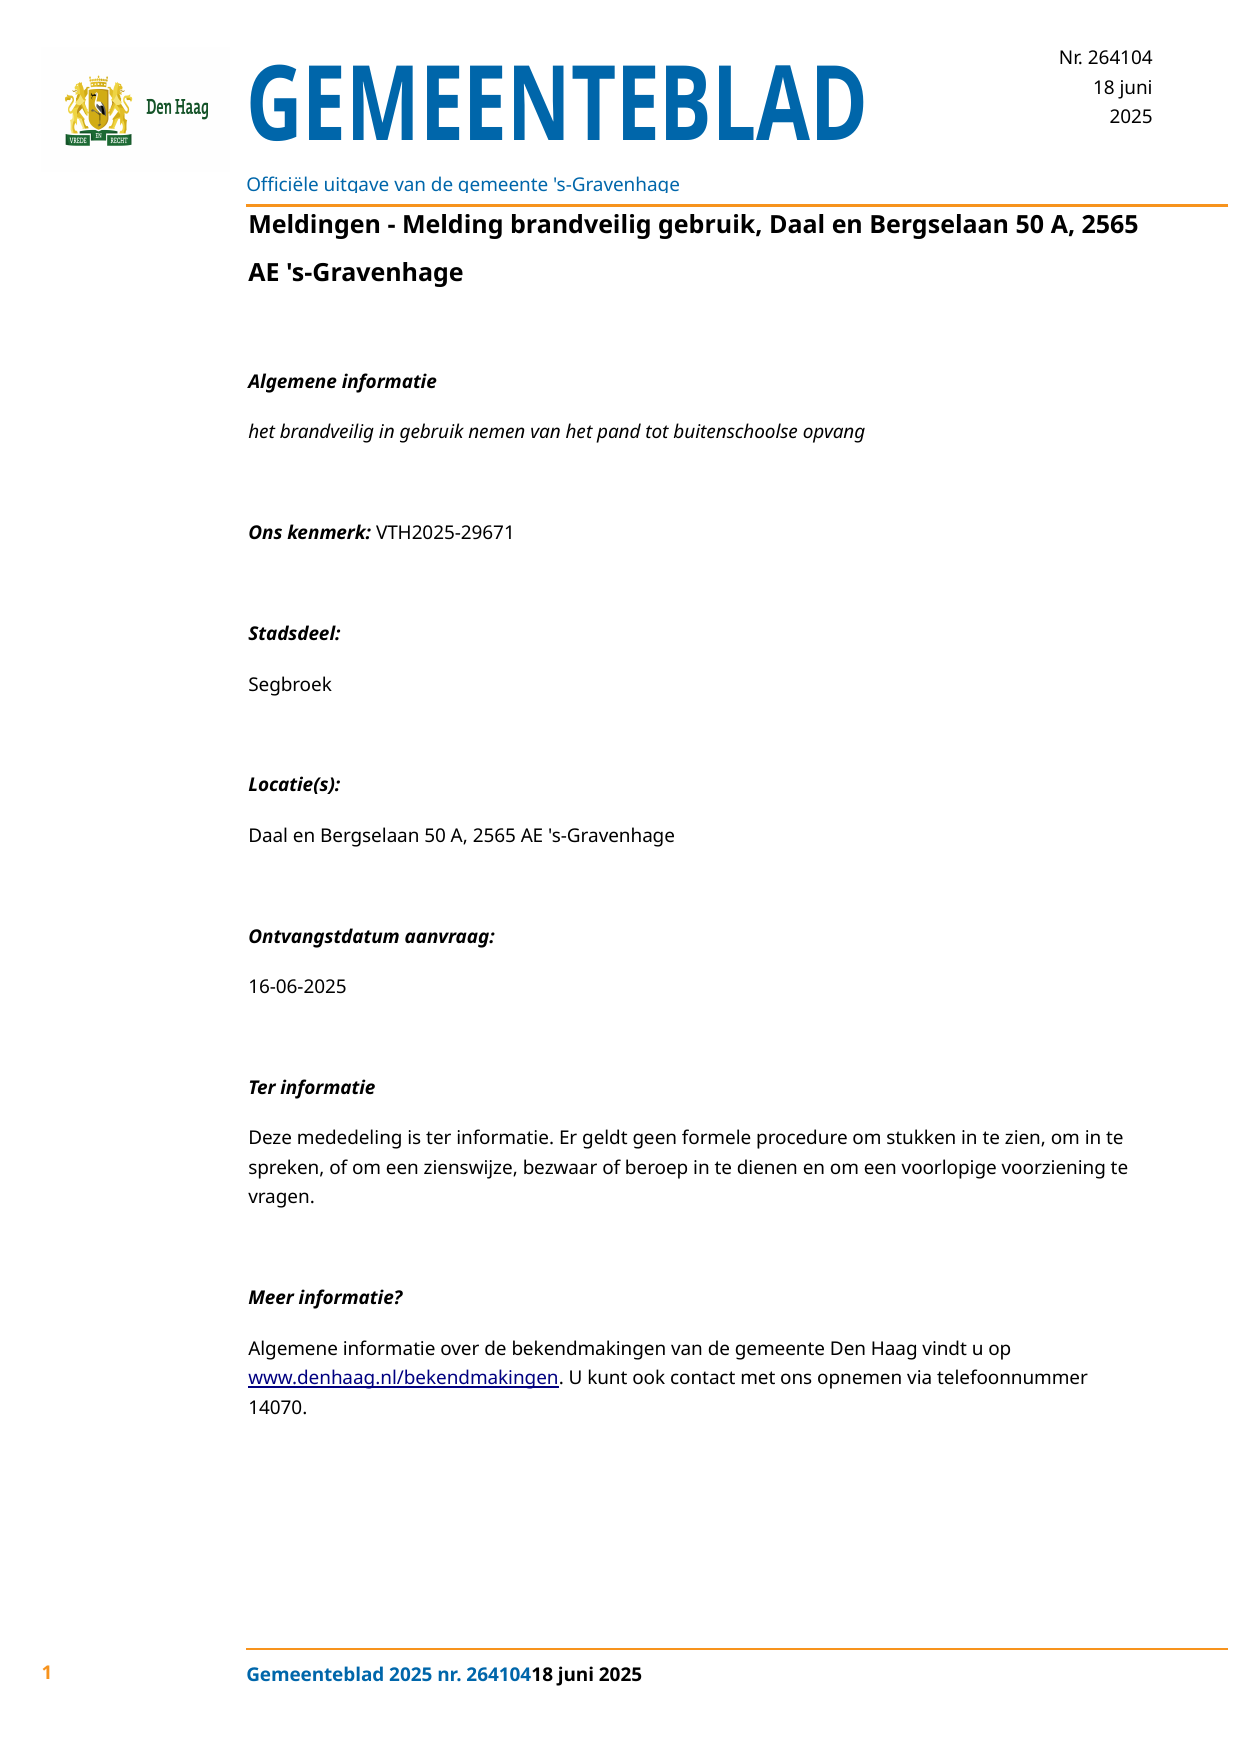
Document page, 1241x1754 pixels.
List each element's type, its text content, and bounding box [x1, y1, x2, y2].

text Algemene informatie over de bekendmakingen van de gemeente Den Haag vindt u op www.denhaag.nl/bekendmakingen. U kunt ook contact met ons opnemen via telefoonnummer 14070. [248, 1335, 1152, 1420]
text Algemene informatie [248, 368, 1152, 394]
text Segbroek [248, 671, 1152, 697]
text Stadsdeel: [248, 620, 1152, 646]
text Deze mededeling is ter informatie. Er geldt geen formele procedure om stukken in te zien, om in te spreken, of om een zienswijze, bezwaar of beroep in te dienen en om een voorlopige voorziening te vragen. [248, 1124, 1152, 1209]
text Daal en Bergselaan 50 A, 2565 AE 's-Gravenhage [248, 822, 1152, 848]
text Ons kenmerk: VTH2025-29671 [248, 519, 1152, 545]
text 16-06-2025 [248, 973, 1152, 999]
picture [41, 47, 231, 172]
text Meldingen - Melding brandveilig gebruik, Daal en Bergselaan 50 A, 2565 AE 's-Gravenhage [248, 207, 1152, 288]
text het brandveilig in gebruik nemen van het pand tot buitenschoolse opvang [248, 419, 1152, 444]
text Locatie(s): [248, 772, 1152, 797]
text Ontvangstdatum aanvraag: [248, 923, 1152, 949]
text Meer informatie? [248, 1284, 1152, 1310]
text Ter informatie [248, 1074, 1152, 1100]
